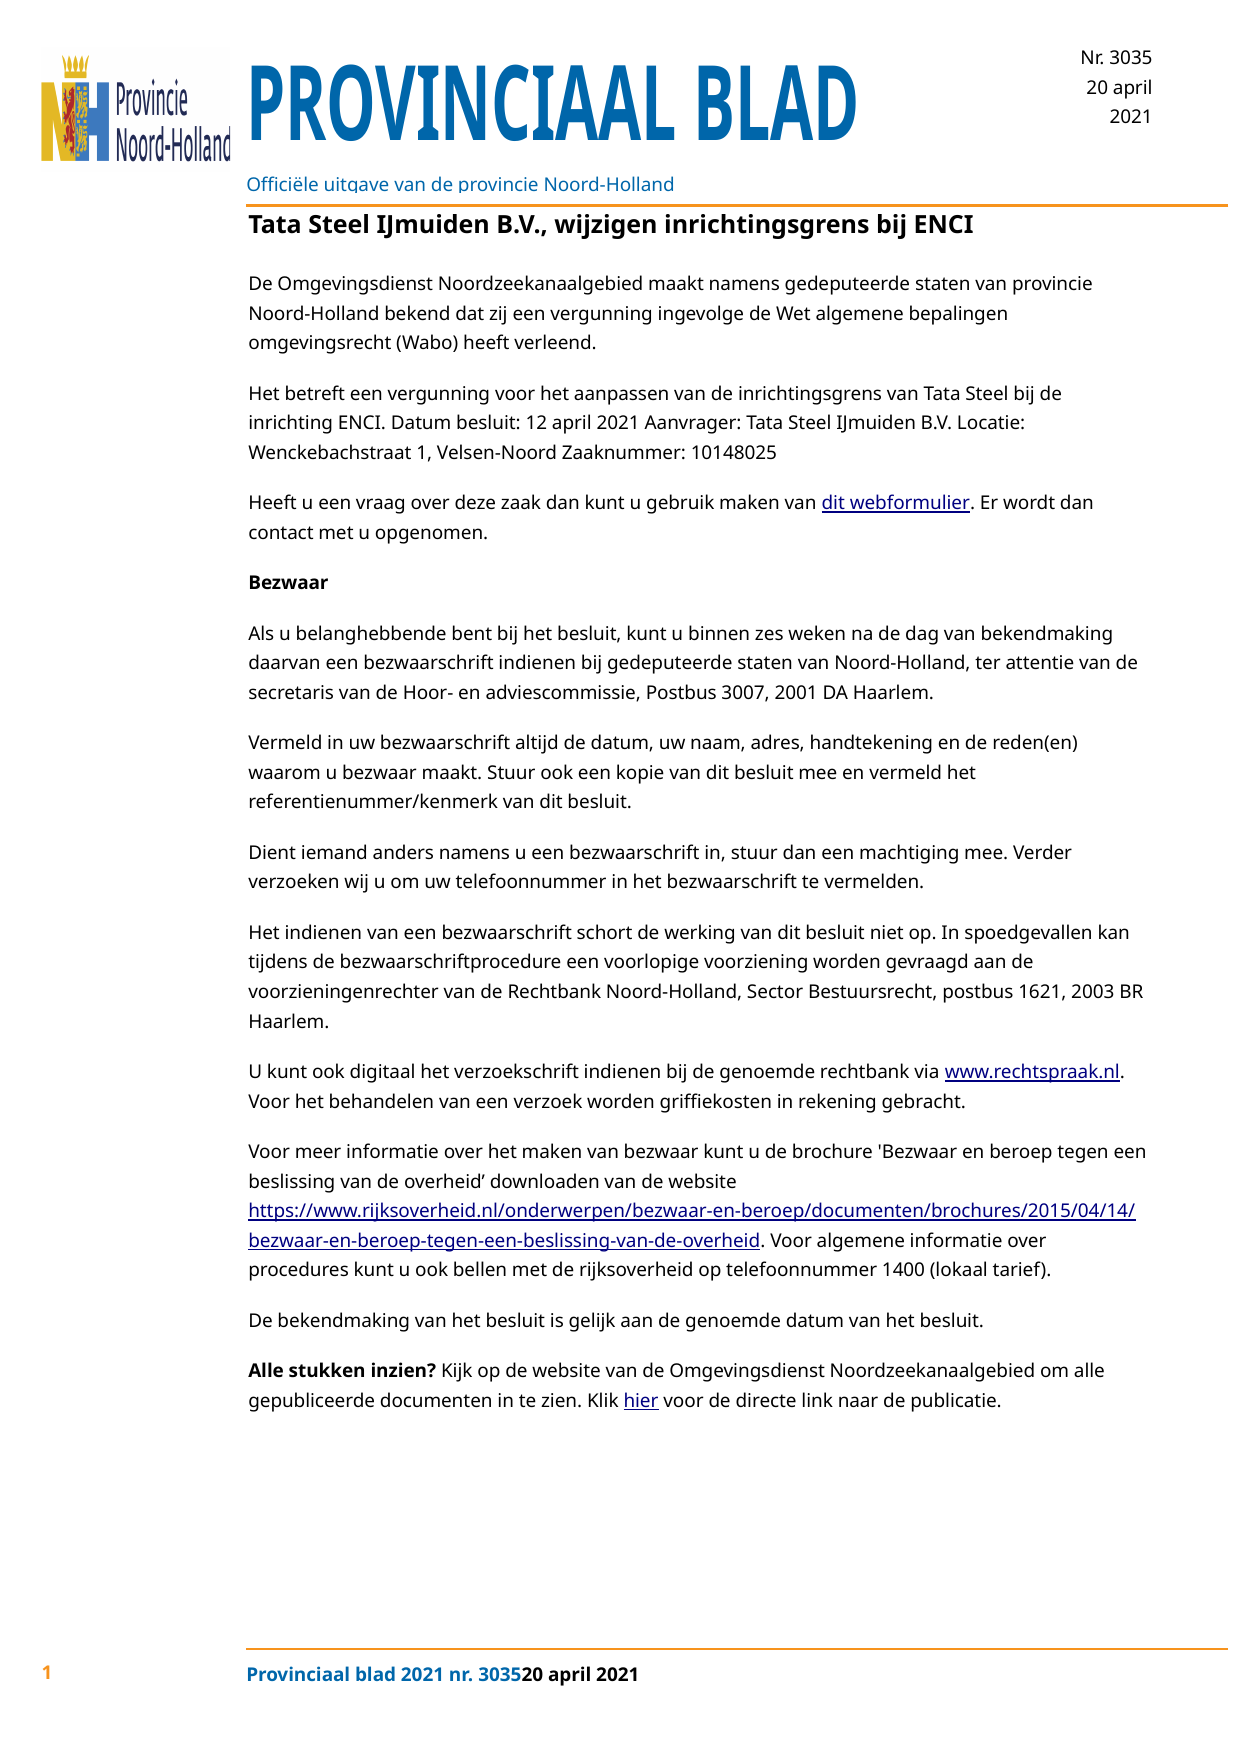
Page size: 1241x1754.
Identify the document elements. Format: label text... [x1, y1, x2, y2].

text De Omgevingsdienst Noordzeekanaalgebied maakt namens gedeputeerde staten van provincie Noord-Holland bekend dat zij een vergunning ingevolge de Wet algemene bepalingen omgevingsrecht (Wabo) heeft verleend. [248, 270, 1152, 355]
text De bekendmaking van het besluit is gelijk aan de genoemde datum van het besluit. [248, 1307, 1152, 1333]
text Als u belanghebbende bent bij het besluit, kunt u binnen zes weken na de dag van bekendmaking daarvan een bezwaarschrift indienen bij gedeputeerde staten van Noord-Holland, ter attentie van de secretaris van de Hoor- en adviescommissie, Postbus 3007, 2001 DA Haarlem. [248, 620, 1152, 705]
text Voor meer informatie over het maken van bezwaar kunt u de brochure 'Bezwaar en beroep tegen een beslissing van de overheid’ downloaden van de website https://www.rijksoverheid.nl/onderwerpen/bezwaar-en-beroep/documenten/brochures/2015/04/14/bezwaar-en-beroep-tegen-een-beslissing-van-de-overheid. Voor algemene informatie over procedures kunt u ook bellen met de rijksoverheid op telefoonnummer 1400 (lokaal tarief). [248, 1138, 1152, 1282]
text Dient iemand anders namens u een bezwaarschrift in, stuur dan een machtiging mee. Verder verzoeken wij u om uw telefoonnummer in het bezwaarschrift te vermelden. [248, 839, 1152, 894]
text Het betreft een vergunning voor het aanpassen van de inrichtingsgrens van Tata Steel bij de inrichting ENCI. Datum besluit: 12 april 2021 Aanvrager: Tata Steel IJmuiden B.V. Locatie: Wenckebachstraat 1, Velsen-Noord Zaaknummer: 10148025 [248, 380, 1152, 465]
text Het indienen van een bezwaarschrift schort de werking van dit besluit niet op. In spoedgevallen kan tijdens de bezwaarschriftprocedure een voorlopige voorziening worden gevraagd aan de voorzieningenrechter van de Rechtbank Noord-Holland, Sector Bestuursrecht, postbus 1621, 2003 BR Haarlem. [248, 919, 1152, 1033]
text Heeft u een vraag over deze zaak dan kunt u gebruik maken van dit webformulier. Er wordt dan contact met u opgenomen. [248, 489, 1152, 545]
text Vermeld in uw bezwaarschrift altijd de datum, uw naam, adres, handtekening en de reden(en) waarom u bezwaar maakt. Stuur ook een kopie van dit besluit mee en vermeld het referentienummer/kenmerk van dit besluit. [248, 729, 1152, 814]
text Alle stukken inzien? Kijk op de website van de Omgevingsdienst Noordzeekanaalgebied om alle gepubliceerde documenten in te zien. Klik hier voor de directe link naar de publicatie. [248, 1357, 1152, 1413]
text Bezwaar [248, 569, 1152, 595]
picture [41, 47, 231, 172]
text U kunt ook digitaal het verzoekschrift indienen bij de genoemde rechtbank via www.rechtspraak.nl. Voor het behandelen van een verzoek worden griffiekosten in rekening gebracht. [248, 1058, 1152, 1113]
text Tata Steel IJmuiden B.V., wijzigen inrichtingsgrens bij ENCI [248, 207, 1152, 241]
